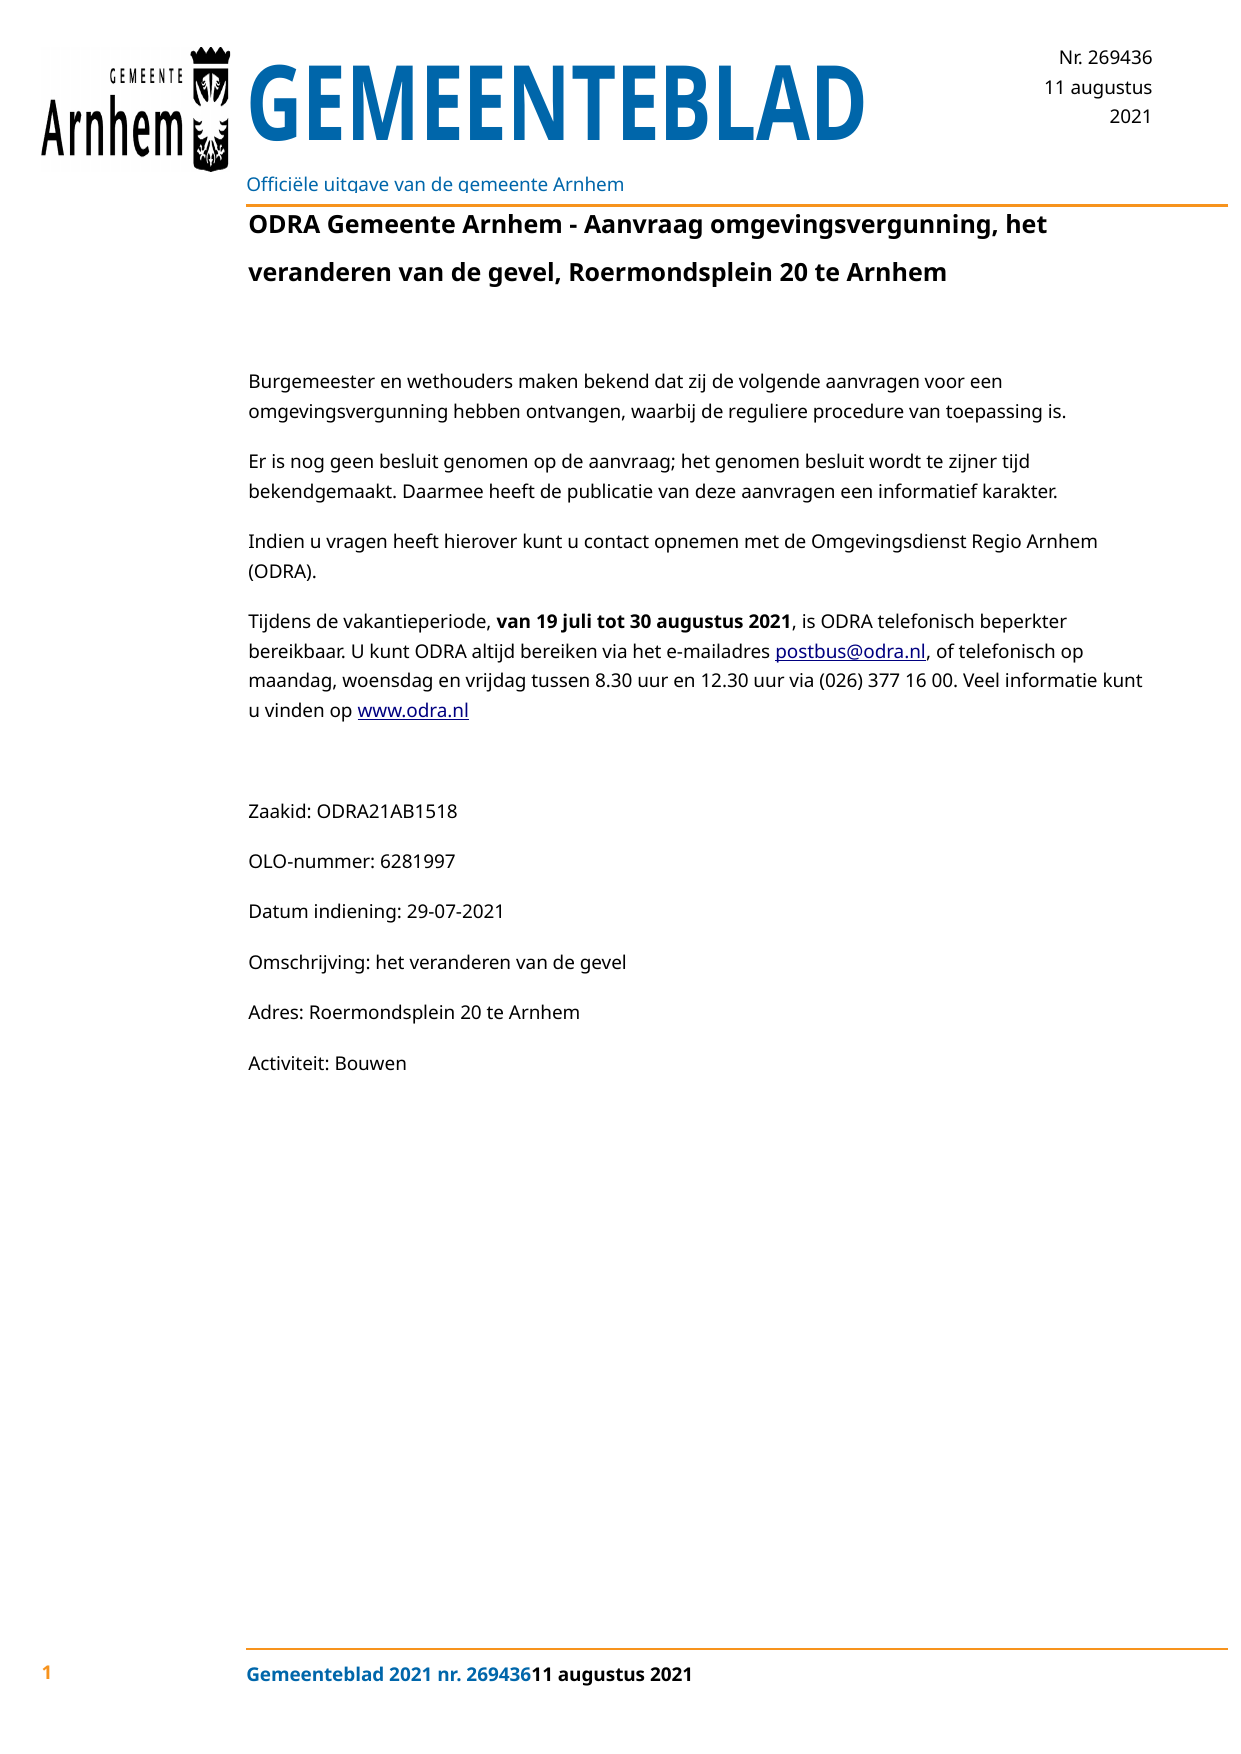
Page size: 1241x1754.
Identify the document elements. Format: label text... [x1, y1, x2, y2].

text Burgemeester en wethouders maken bekend dat zij de volgende aanvragen voor een omgevingsvergunning hebben ontvangen, waarbij de reguliere procedure van toepassing is. [248, 368, 1152, 424]
picture [41, 47, 231, 172]
text Datum indiening: 29-07-2021 [248, 899, 1152, 924]
text Omschrijving: het veranderen van de gevel [248, 949, 1152, 975]
text Indien u vragen heeft hierover kunt u contact opnemen met de Omgevingsdienst Regio Arnhem (ODRA). [248, 528, 1152, 584]
text ODRA Gemeente Arnhem - Aanvraag omgevingsvergunning, het veranderen van de gevel, Roermondsplein 20 te Arnhem [248, 207, 1152, 288]
text OLO-nummer: 6281997 [248, 848, 1152, 874]
text Tijdens de vakantieperiode, van 19 juli tot 30 augustus 2021, is ODRA telefonisch beperkter bereikbaar. U kunt ODRA altijd bereiken via het e-mailadres postbus@odra.nl, of telefonisch op maandag, woensdag en vrijdag tussen 8.30 uur en 12.30 uur via (026) 377 16 00. Veel informatie kunt u vinden op www.odra.nl [248, 608, 1152, 723]
text Adres: Roermondsplein 20 te Arnhem [248, 999, 1152, 1025]
text Activiteit: Bouwen [248, 1050, 1152, 1076]
text Zaakid: ODRA21AB1518 [248, 798, 1152, 824]
text Er is nog geen besluit genomen op de aanvraag; het genomen besluit wordt te zijner tijd bekendgemaakt. Daarmee heeft de publicatie van deze aanvragen een informatief karakter. [248, 448, 1152, 504]
